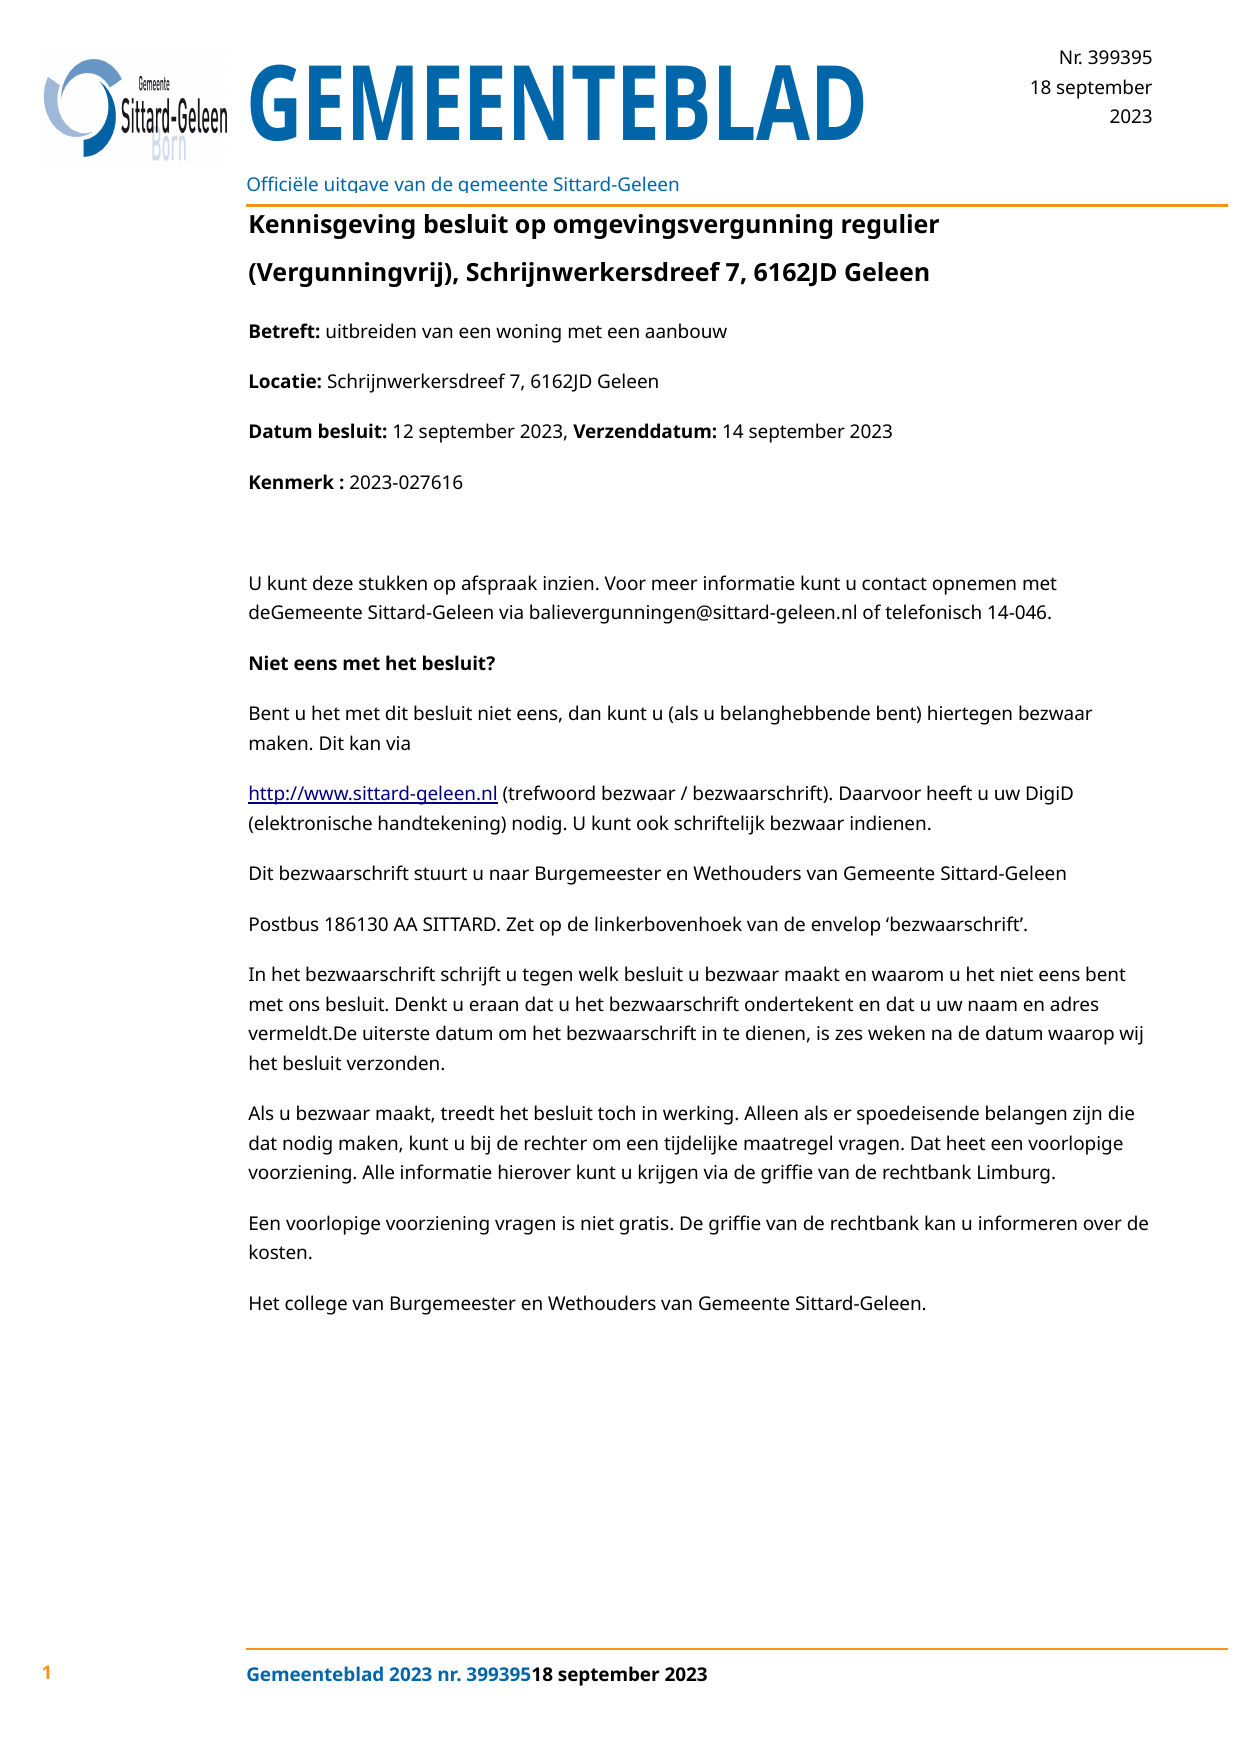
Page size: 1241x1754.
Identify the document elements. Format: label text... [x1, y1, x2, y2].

text Niet eens met het besluit? [248, 650, 1152, 676]
text Postbus 186130 AA SITTARD. Zet op de linkerbovenhoek van de envelop ‘bezwaarschrift’. [248, 911, 1152, 937]
text Dit bezwaarschrift stuurt u naar Burgemeester en Wethouders van Gemeente Sittard-Geleen [248, 860, 1152, 886]
text Als u bezwaar maakt, treedt het besluit toch in werking. Alleen als er spoedeisende belangen zijn die dat nodig maken, kunt u bij de rechter om een tijdelijke maatregel vragen. Dat heet een voorlopige voorziening. Alle informatie hierover kunt u krijgen via de griffie van de rechtbank Limburg. [248, 1100, 1152, 1185]
text Het college van Burgemeester en Wethouders van Gemeente Sittard-Geleen. [248, 1290, 1152, 1316]
text In het bezwaarschrift schrijft u tegen welk besluit u bezwaar maakt en waarom u het niet eens bent met ons besluit. Denkt u eraan dat u het bezwaarschrift ondertekent en dat u uw naam en adres vermeldt.De uiterste datum om het bezwaarschrift in te dienen, is zes weken na de datum waarop wij het besluit verzonden. [248, 961, 1152, 1076]
text Locatie: Schrijnwerkersdreef 7, 6162JD Geleen [248, 368, 1152, 394]
picture [41, 47, 231, 172]
text Kennisgeving besluit op omgevingsvergunning regulier (Vergunningvrij), Schrijnwerkersdreef 7, 6162JD Geleen [248, 207, 1152, 288]
text Datum besluit: 12 september 2023, Verzenddatum: 14 september 2023 [248, 419, 1152, 444]
text Bent u het met dit besluit niet eens, dan kunt u (als u belanghebbende bent) hiertegen bezwaar maken. Dit kan via [248, 700, 1152, 756]
text Betreft: uitbreiden van een woning met een aanbouw [248, 318, 1152, 344]
text Een voorlopige voorziening vragen is niet gratis. De griffie van de rechtbank kan u informeren over de kosten. [248, 1210, 1152, 1265]
text http://www.sittard-geleen.nl (trefwoord bezwaar / bezwaarschrift). Daarvoor heeft u uw DigiD (elektronische handtekening) nodig. U kunt ook schriftelijk bezwaar indienen. [248, 780, 1152, 836]
text Kenmerk : 2023-027616 [248, 469, 1152, 495]
text U kunt deze stukken op afspraak inzien. Voor meer informatie kunt u contact opnemen met deGemeente Sittard-Geleen via balievergunningen@sittard-geleen.nl of telefonisch 14-046. [248, 570, 1152, 625]
